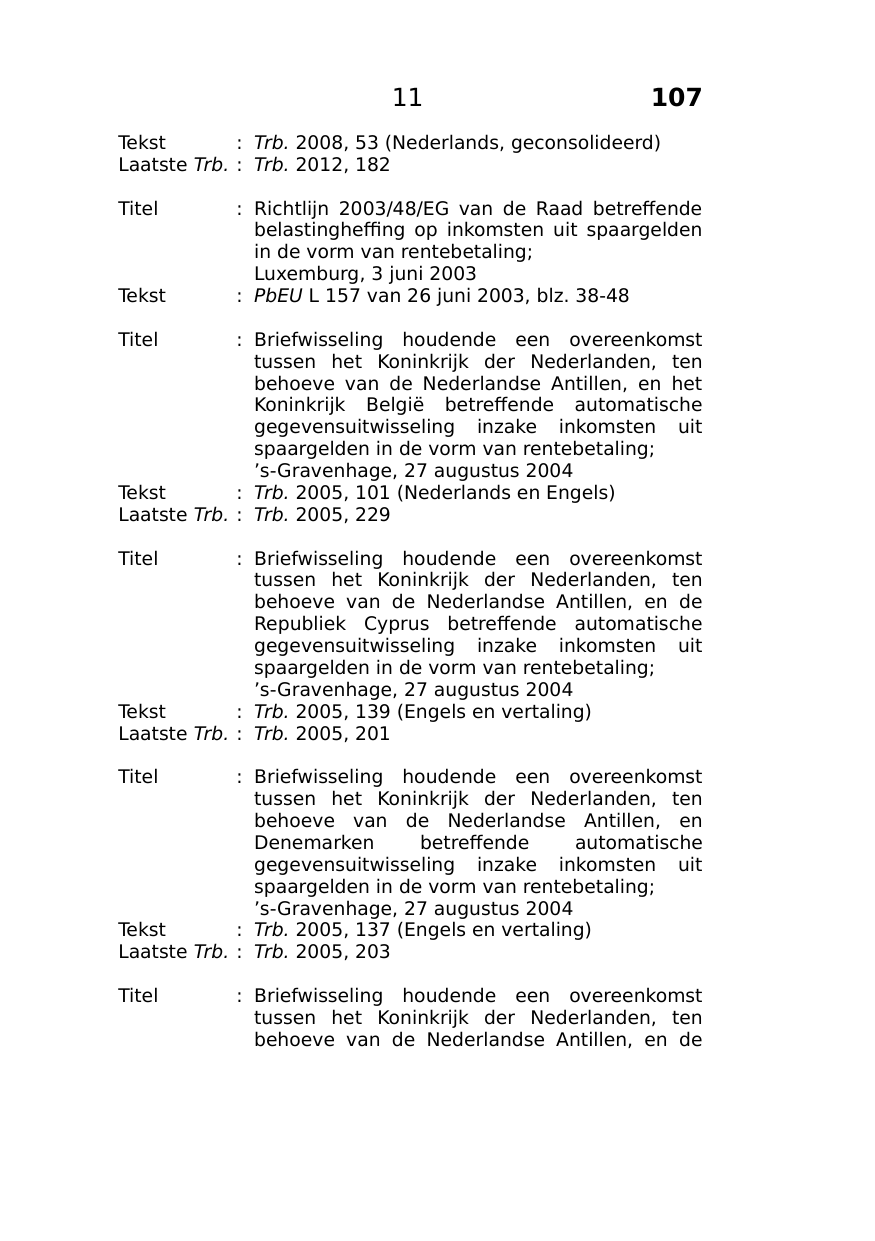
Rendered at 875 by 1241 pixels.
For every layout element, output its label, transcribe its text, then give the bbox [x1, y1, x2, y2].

table_cell Tekst [118, 482, 236, 504]
table_cell Briefwisseling houdende een overeenkomst tussen het Koninkrijk der Nederlanden, ten behoeve van de Nederlandse Antillen, en de [254, 985, 703, 1051]
table_cell : [236, 154, 254, 176]
table_cell Trb. 2005, 203 [254, 941, 703, 963]
table_cell [254, 176, 703, 197]
table_cell : [236, 985, 254, 1051]
table_cell [236, 307, 254, 329]
table_cell [118, 526, 236, 547]
table_cell Trb. 2005, 229 [254, 504, 703, 526]
table_cell [118, 744, 236, 766]
table_cell Tekst [118, 285, 236, 307]
table_cell [236, 526, 254, 547]
table_cell Briefwisseling houdende een overeenkomst tussen het Koninkrijk der Nederlanden, ten behoeve van de Nederlandse Antillen, en de Republiek Cyprus betreffende automatische gegevensuitwisseling inzake inkomsten uit spaargelden in de vorm van rentebetaling; ’s-Gravenhage, 27 augustus 2004 [254, 548, 703, 701]
table_cell [254, 963, 703, 985]
table_cell : [236, 198, 254, 285]
table_cell Laatste Trb. [118, 504, 236, 526]
table_cell : [236, 285, 254, 307]
table_cell Trb. 2005, 201 [254, 723, 703, 744]
table_cell Trb. 2012, 182 [254, 154, 703, 176]
table_cell Laatste Trb. [118, 154, 236, 176]
table_cell Titel [118, 548, 236, 701]
table_cell : [236, 482, 254, 504]
table_cell Titel [118, 198, 236, 285]
table_cell [236, 963, 254, 985]
table_cell Trb. 2005, 137 (Engels en vertaling) [254, 919, 703, 941]
table_cell [236, 744, 254, 766]
table_cell [118, 307, 236, 329]
table_cell Titel [118, 329, 236, 482]
table_cell [118, 963, 236, 985]
table_cell : [236, 329, 254, 482]
table_cell : [236, 766, 254, 919]
table_cell [254, 744, 703, 766]
table_cell Tekst [118, 701, 236, 722]
table_cell Briefwisseling houdende een overeenkomst tussen het Koninkrijk der Nederlanden, ten behoeve van de Nederlandse Antillen, en Denemarken betreffende automatische gegevensuitwisseling inzake inkomsten uit spaargelden in de vorm van rentebetaling; ’s-Gravenhage, 27 augustus 2004 [254, 766, 703, 919]
table_cell Trb. 2005, 101 (Nederlands en Engels) [254, 482, 703, 504]
table_cell : [236, 548, 254, 701]
table_cell Tekst [118, 919, 236, 941]
table_cell Laatste Trb. [118, 723, 236, 744]
table_cell [254, 526, 703, 547]
table_cell Trb. 2005, 139 (Engels en vertaling) [254, 701, 703, 722]
table_cell Trb. 2008, 53 (Nederlands, geconsolideerd) [254, 132, 703, 154]
table_cell [118, 176, 236, 197]
table_cell PbEU L 157 van 26 juni 2003, blz. 38-48 [254, 285, 703, 307]
table_cell : [236, 504, 254, 526]
table_cell Briefwisseling houdende een overeenkomst tussen het Koninkrijk der Nederlanden, ten behoeve van de Nederlandse Antillen, en het Koninkrijk België betreffende automatische gegevensuitwisseling inzake inkomsten uit spaargelden in de vorm van rentebetaling; ’s-Gravenhage, 27 augustus 2004 [254, 329, 703, 482]
table_cell Tekst [118, 132, 236, 154]
table_cell : [236, 941, 254, 963]
table_cell Titel [118, 766, 236, 919]
table_cell [254, 307, 703, 329]
table_cell [236, 176, 254, 197]
table_cell : [236, 723, 254, 744]
table_cell Titel [118, 985, 236, 1051]
table_cell : [236, 919, 254, 941]
table_cell : [236, 132, 254, 154]
table_cell Laatste Trb. [118, 941, 236, 963]
table_cell Richtlijn 2003/48/EG van de Raad betreffende belastingheffing op inkomsten uit spaargelden in de vorm van rentebetaling; Luxemburg, 3 juni 2003 [254, 198, 703, 285]
table_cell : [236, 701, 254, 722]
